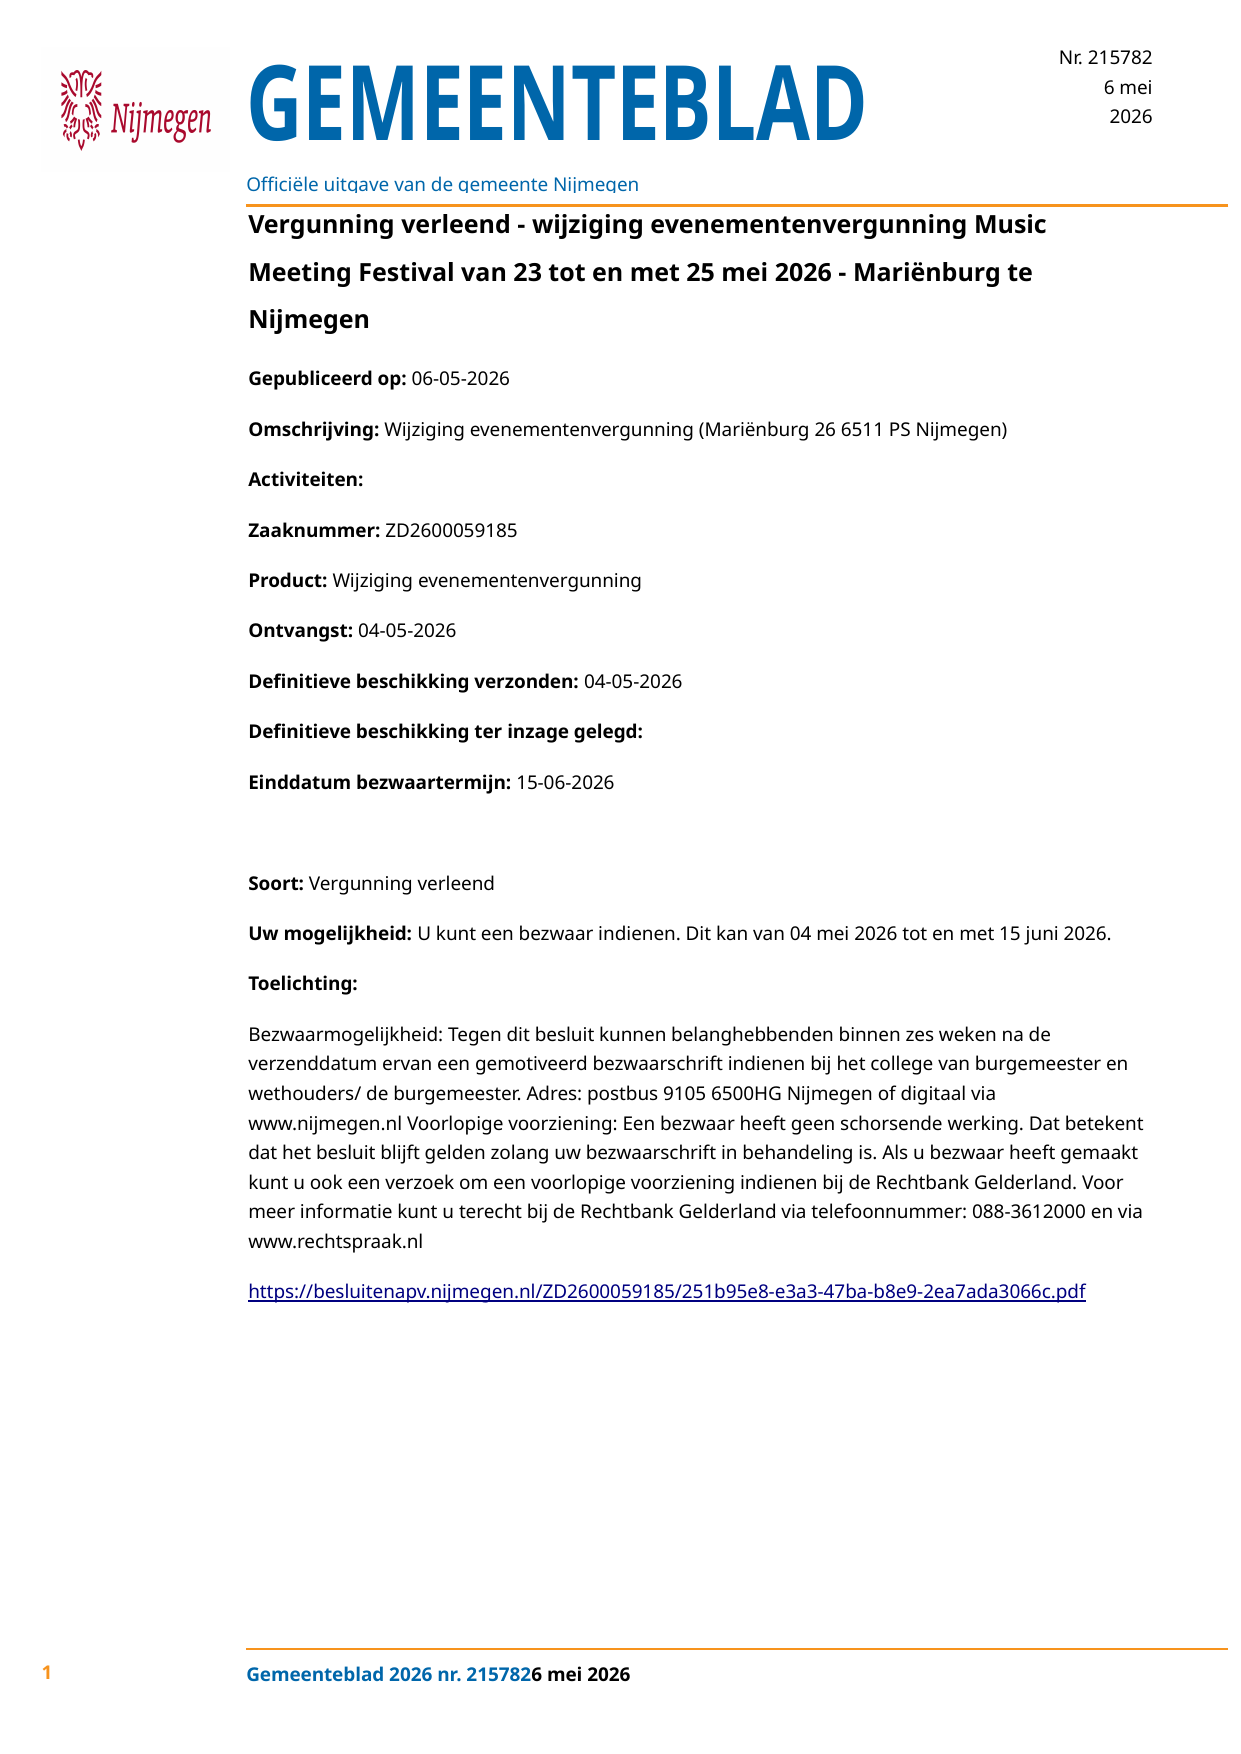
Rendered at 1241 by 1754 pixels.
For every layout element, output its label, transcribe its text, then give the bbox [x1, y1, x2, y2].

text Activiteiten: [248, 466, 1152, 492]
picture [41, 47, 231, 172]
text Product: Wijziging evenementenvergunning [248, 567, 1152, 593]
text Omschrijving: Wijziging evenementenvergunning (Mariënburg 26 6511 PS Nijmegen) [248, 416, 1152, 442]
text Toelichting: [248, 971, 1152, 996]
text https://besluitenapv.nijmegen.nl/ZD2600059185/251b95e8-e3a3-47ba-b8e9-2ea7ada3066c.pdf [248, 1278, 1152, 1304]
text Gepubliceerd op: 06-05-2026 [248, 366, 1152, 391]
text Einddatum bezwaartermijn: 15-06-2026 [248, 769, 1152, 794]
text Zaaknummer: ZD2600059185 [248, 517, 1152, 542]
text Bezwaarmogelijkheid: Tegen dit besluit kunnen belanghebbenden binnen zes weken na de verzenddatum ervan een gemotiveerd bezwaarschrift indienen bij het college van burgemeester en wethouders/ de burgemeester. Adres: postbus 9105 6500HG Nijmegen of digitaal via www.nijmegen.nl Voorlopige voorziening: Een bezwaar heeft geen schorsende werking. Dat betekent dat het besluit blijft gelden zolang uw bezwaarschrift in behandeling is. Als u bezwaar heeft gemaakt kunt u ook een verzoek om een voorlopige voorziening indienen bij de Rechtbank Gelderland. Voor meer informatie kunt u terecht bij de Rechtbank Gelderland via telefoonnummer: 088-3612000 en via www.rechtspraak.nl [248, 1021, 1152, 1254]
text Uw mogelijkheid: U kunt een bezwaar indienen. Dit kan van 04 mei 2026 tot en met 15 juni 2026. [248, 920, 1152, 946]
text Definitieve beschikking verzonden: 04-05-2026 [248, 668, 1152, 694]
text Definitieve beschikking ter inzage gelegd: [248, 718, 1152, 744]
text Ontvangst: 04-05-2026 [248, 618, 1152, 643]
text Vergunning verleend - wijziging evenementenvergunning Music Meeting Festival van 23 tot en met 25 mei 2026 - Mariënburg te Nijmegen [248, 207, 1152, 336]
text Soort: Vergunning verleend [248, 870, 1152, 895]
